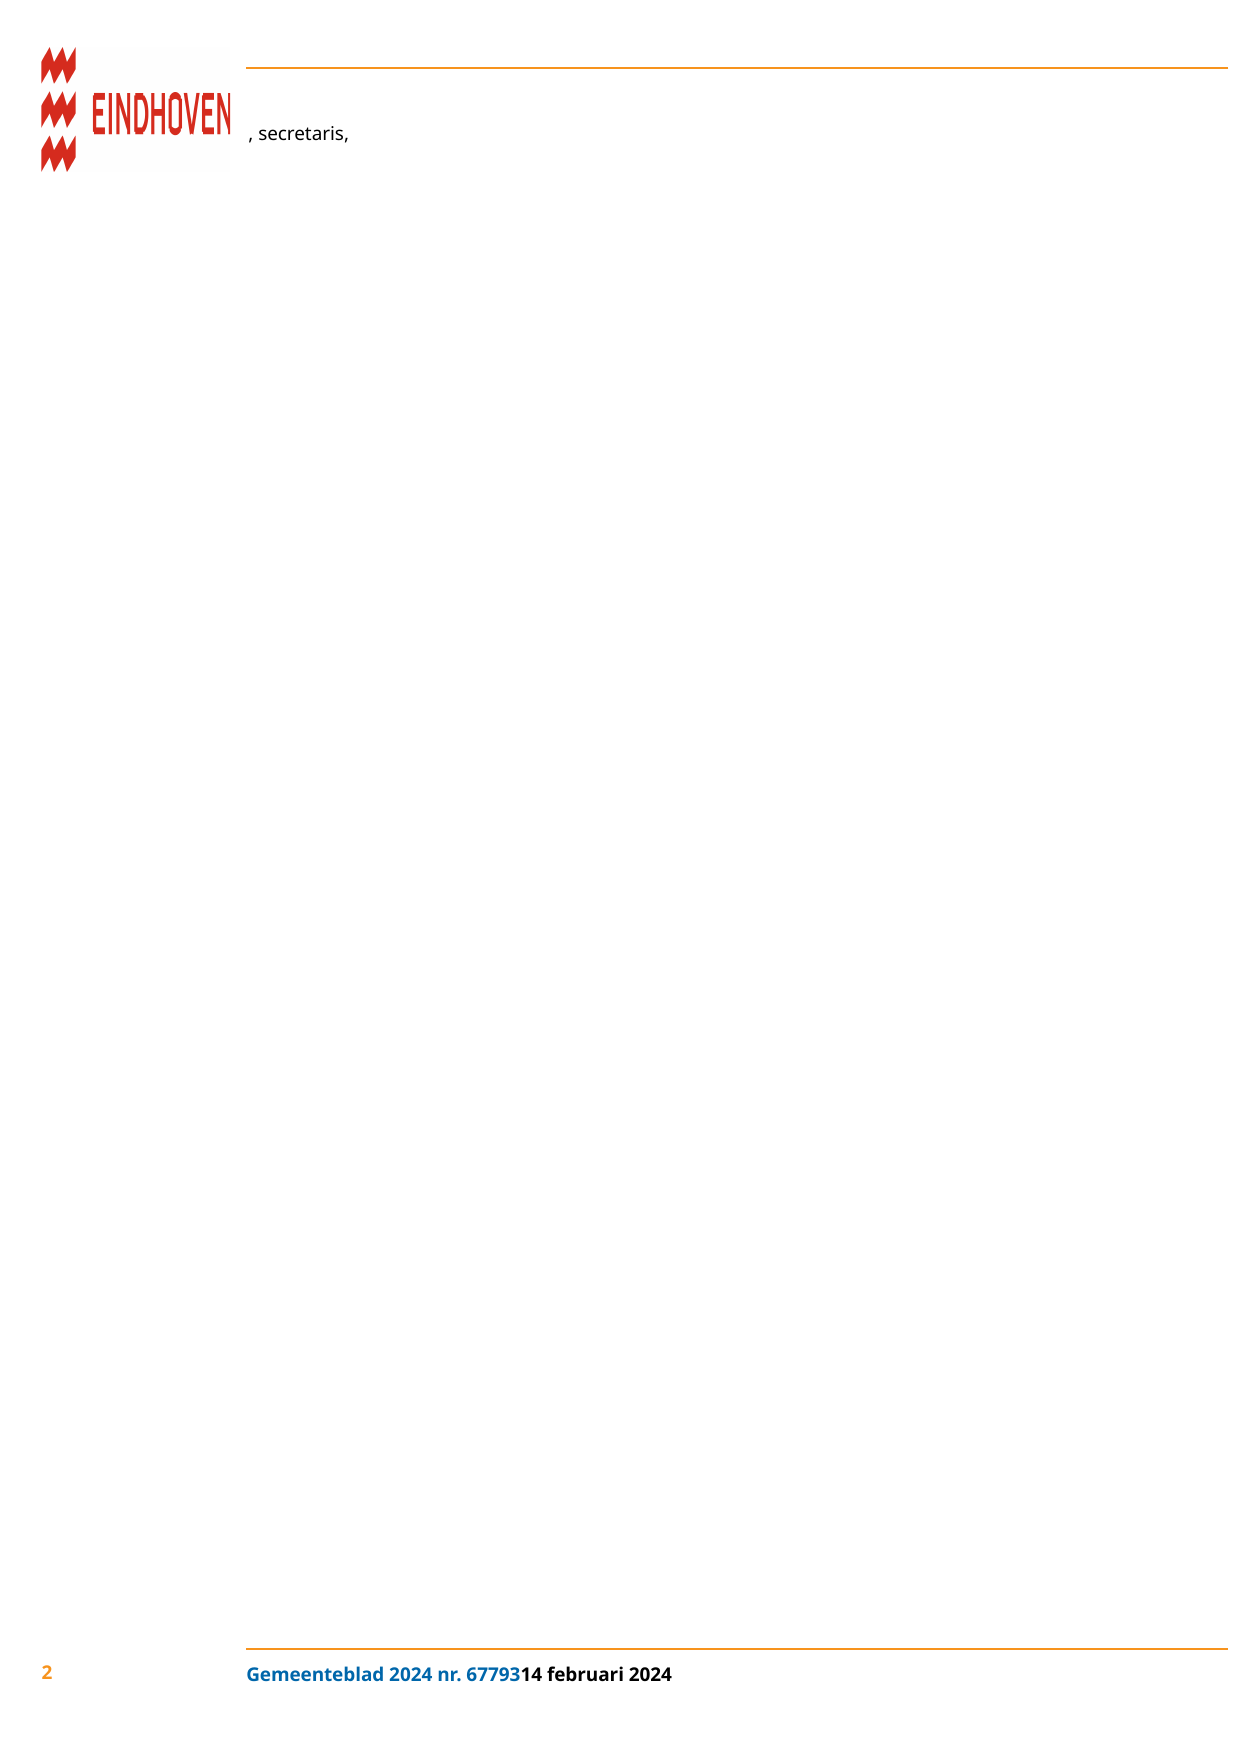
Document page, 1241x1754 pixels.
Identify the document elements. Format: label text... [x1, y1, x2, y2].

picture [41, 47, 231, 172]
text , secretaris, [248, 121, 1152, 146]
